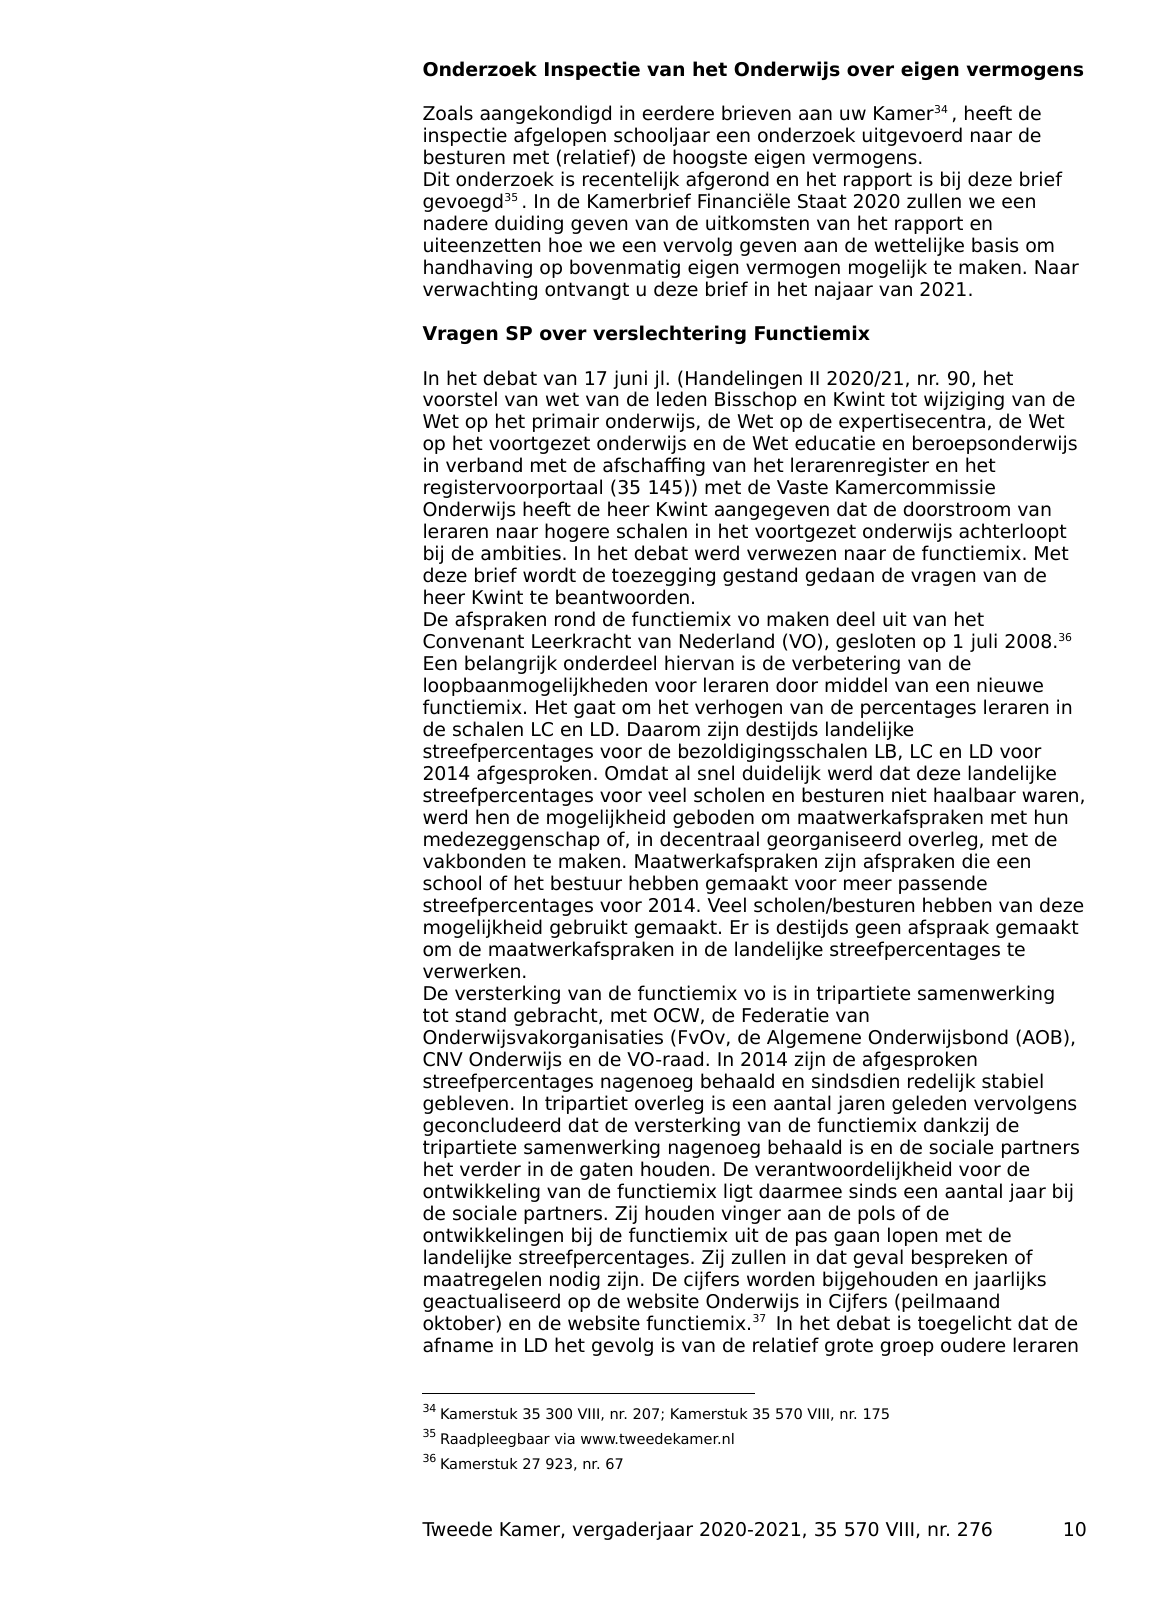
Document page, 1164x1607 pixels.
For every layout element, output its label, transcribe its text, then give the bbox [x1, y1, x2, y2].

subtitle Onderzoek Inspectie van het Onderwijs over eigen vermogens [422, 59, 1087, 81]
text Kamerstuk 35 300 VIII, nr. 207; Kamerstuk 35 570 VIII, nr. 175 [422, 1402, 1087, 1424]
text De versterking van de functiemix vo is in tripartiete samenwerking tot stand gebracht, met OCW, de Federatie van Onderwijsvakorganisaties (FvOv, de Algemene Onderwijsbond (AOB), CNV Onderwijs en de VO-raad. In 2014 zijn de afgesproken streefpercentages nagenoeg behaald en sindsdien redelijk stabiel gebleven. In tripartiet overleg is een aantal jaren geleden vervolgens geconcludeerd dat de versterking van de functiemix dankzij de tripartiete samenwerking nagenoeg behaald is en de sociale partners het verder in de gaten houden. De verantwoordelijkheid voor de ontwikkeling van de functiemix ligt daarmee sinds een aantal jaar bij de sociale partners. Zij houden vinger aan de pols of de ontwikkelingen bij de functiemix uit de pas gaan lopen met de landelijke streefpercentages. Zij zullen in dat geval bespreken of maatregelen nodig zijn. De cijfers worden bijgehouden en jaarlijks geactualiseerd op de website Onderwijs in Cijfers (peilmaand oktober) en de website functiemix. In het debat is toegelicht dat de afname in LD het gevolg is van de relatief grote groep oudere leraren [422, 983, 1087, 1356]
text In het debat van 17 juni jl. (Handelingen II 2020/21, nr. 90, het voorstel van wet van de leden Bisschop en Kwint tot wijziging van de Wet op het primair onderwijs, de Wet op de expertisecentra, de Wet op het voortgezet onderwijs en de Wet educatie en beroepsonderwijs in verband met de afschaffing van het lerarenregister en het registervoorportaal (35 145)) met de Vaste Kamercommissie Onderwijs heeft de heer Kwint aangegeven dat de doorstroom van leraren naar hogere schalen in het voortgezet onderwijs achterloopt bij de ambities. In het debat werd verwezen naar de functiemix. Met deze brief wordt de toezegging gestand gedaan de vragen van de heer Kwint te beantwoorden. [422, 367, 1087, 609]
text Raadpleegbaar via www.tweedekamer.nl [422, 1427, 1087, 1449]
text Kamerstuk 27 923, nr. 67 [422, 1452, 1087, 1474]
subtitle Vragen SP over verslechtering Functiemix [422, 323, 1087, 345]
text Zoals aangekondigd in eerdere brieven aan uw Kamer, heeft de inspectie afgelopen schooljaar een onderzoek uitgevoerd naar de besturen met (relatief) de hoogste eigen vermogens. [422, 103, 1087, 169]
text De afspraken rond de functiemix vo maken deel uit van het Convenant Leerkracht van Nederland (VO), gesloten op 1 juli 2008. Een belangrijk onderdeel hiervan is de verbetering van de loopbaanmogelijkheden voor leraren door middel van een nieuwe functiemix. Het gaat om het verhogen van de percentages leraren in de schalen LC en LD. Daarom zijn destijds landelijke streefpercentages voor de bezoldigingsschalen LB, LC en LD voor 2014 afgesproken. Omdat al snel duidelijk werd dat deze landelijke streefpercentages voor veel scholen en besturen niet haalbaar waren, werd hen de mogelijkheid geboden om maatwerkafspraken met hun medezeggenschap of, in decentraal georganiseerd overleg, met de vakbonden te maken. Maatwerkafspraken zijn afspraken die een school of het bestuur hebben gemaakt voor meer passende streefpercentages voor 2014. Veel scholen/besturen hebben van deze mogelijkheid gebruikt gemaakt. Er is destijds geen afspraak gemaakt om de maatwerkafspraken in de landelijke streefpercentages te verwerken. [422, 609, 1087, 983]
text Dit onderzoek is recentelijk afgerond en het rapport is bij deze brief gevoegd. In de Kamerbrief Financiële Staat 2020 zullen we een nadere duiding geven van de uitkomsten van het rapport en uiteenzetten hoe we een vervolg geven aan de wettelijke basis om handhaving op bovenmatig eigen vermogen mogelijk te maken. Naar verwachting ontvangt u deze brief in het najaar van 2021. [422, 169, 1087, 301]
